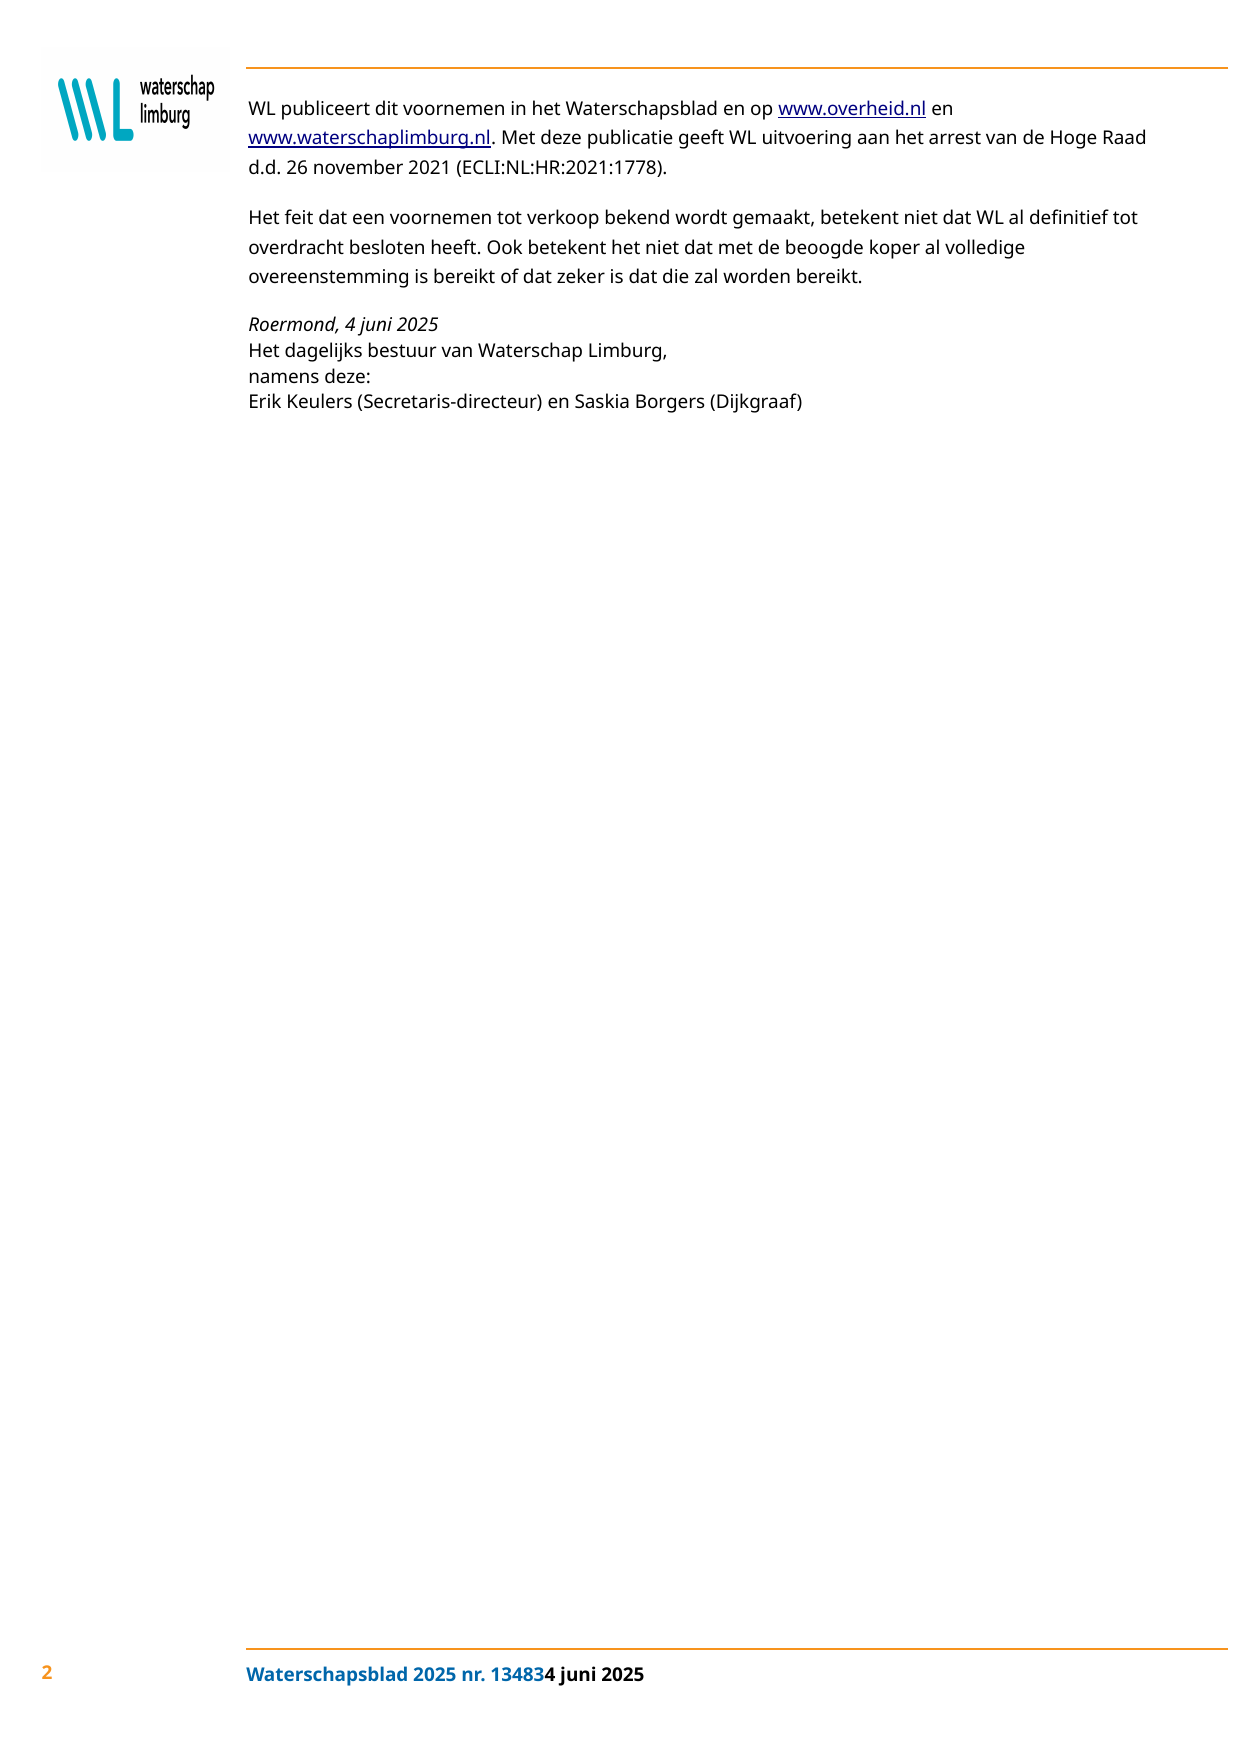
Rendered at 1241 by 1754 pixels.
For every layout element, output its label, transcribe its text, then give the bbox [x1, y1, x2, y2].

text Roermond, 4 juni 2025 [248, 311, 1152, 337]
picture [41, 47, 231, 172]
text Erik Keulers (Secretaris-directeur) en Saskia Borgers (Dijkgraaf) [248, 388, 1152, 414]
text namens deze: [248, 363, 1152, 388]
text Het dagelijks bestuur van Waterschap Limburg, [248, 337, 1152, 363]
text WL publiceert dit voornemen in het Waterschapsblad en op www.overheid.nl en www.waterschaplimburg.nl. Met deze publicatie geeft WL uitvoering aan het arrest van de Hoge Raad d.d. 26 november 2021 (ECLI:NL:HR:2021:1778). [248, 95, 1152, 180]
text Het feit dat een voornemen tot verkoop bekend wordt gemaakt, betekent niet dat WL al definitief tot overdracht besloten heeft. Ook betekent het niet dat met de beoogde koper al volledige overeenstemming is bereikt of dat zeker is dat die zal worden bereikt. [248, 204, 1152, 289]
